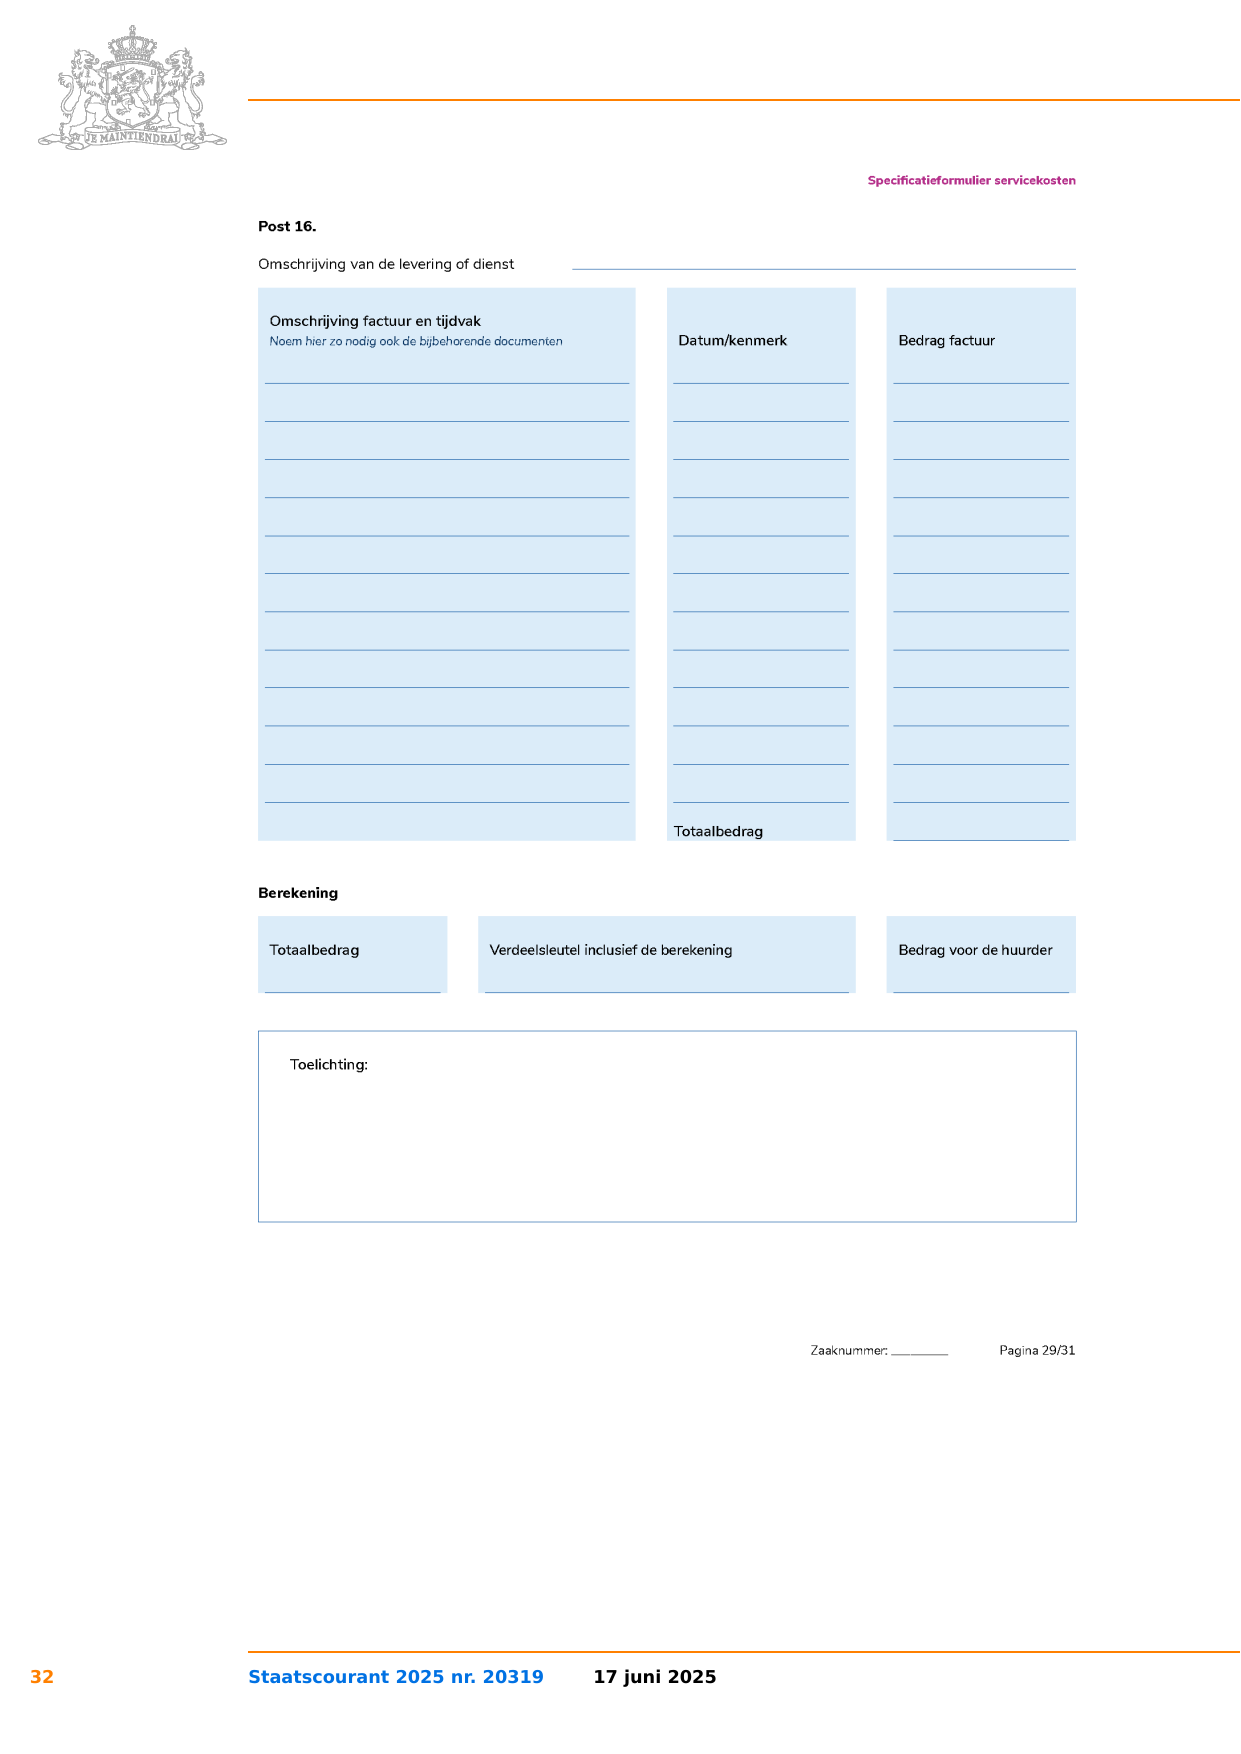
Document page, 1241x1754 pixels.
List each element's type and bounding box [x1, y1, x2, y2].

picture [38, 25, 227, 150]
picture [248, 130, 1081, 1365]
